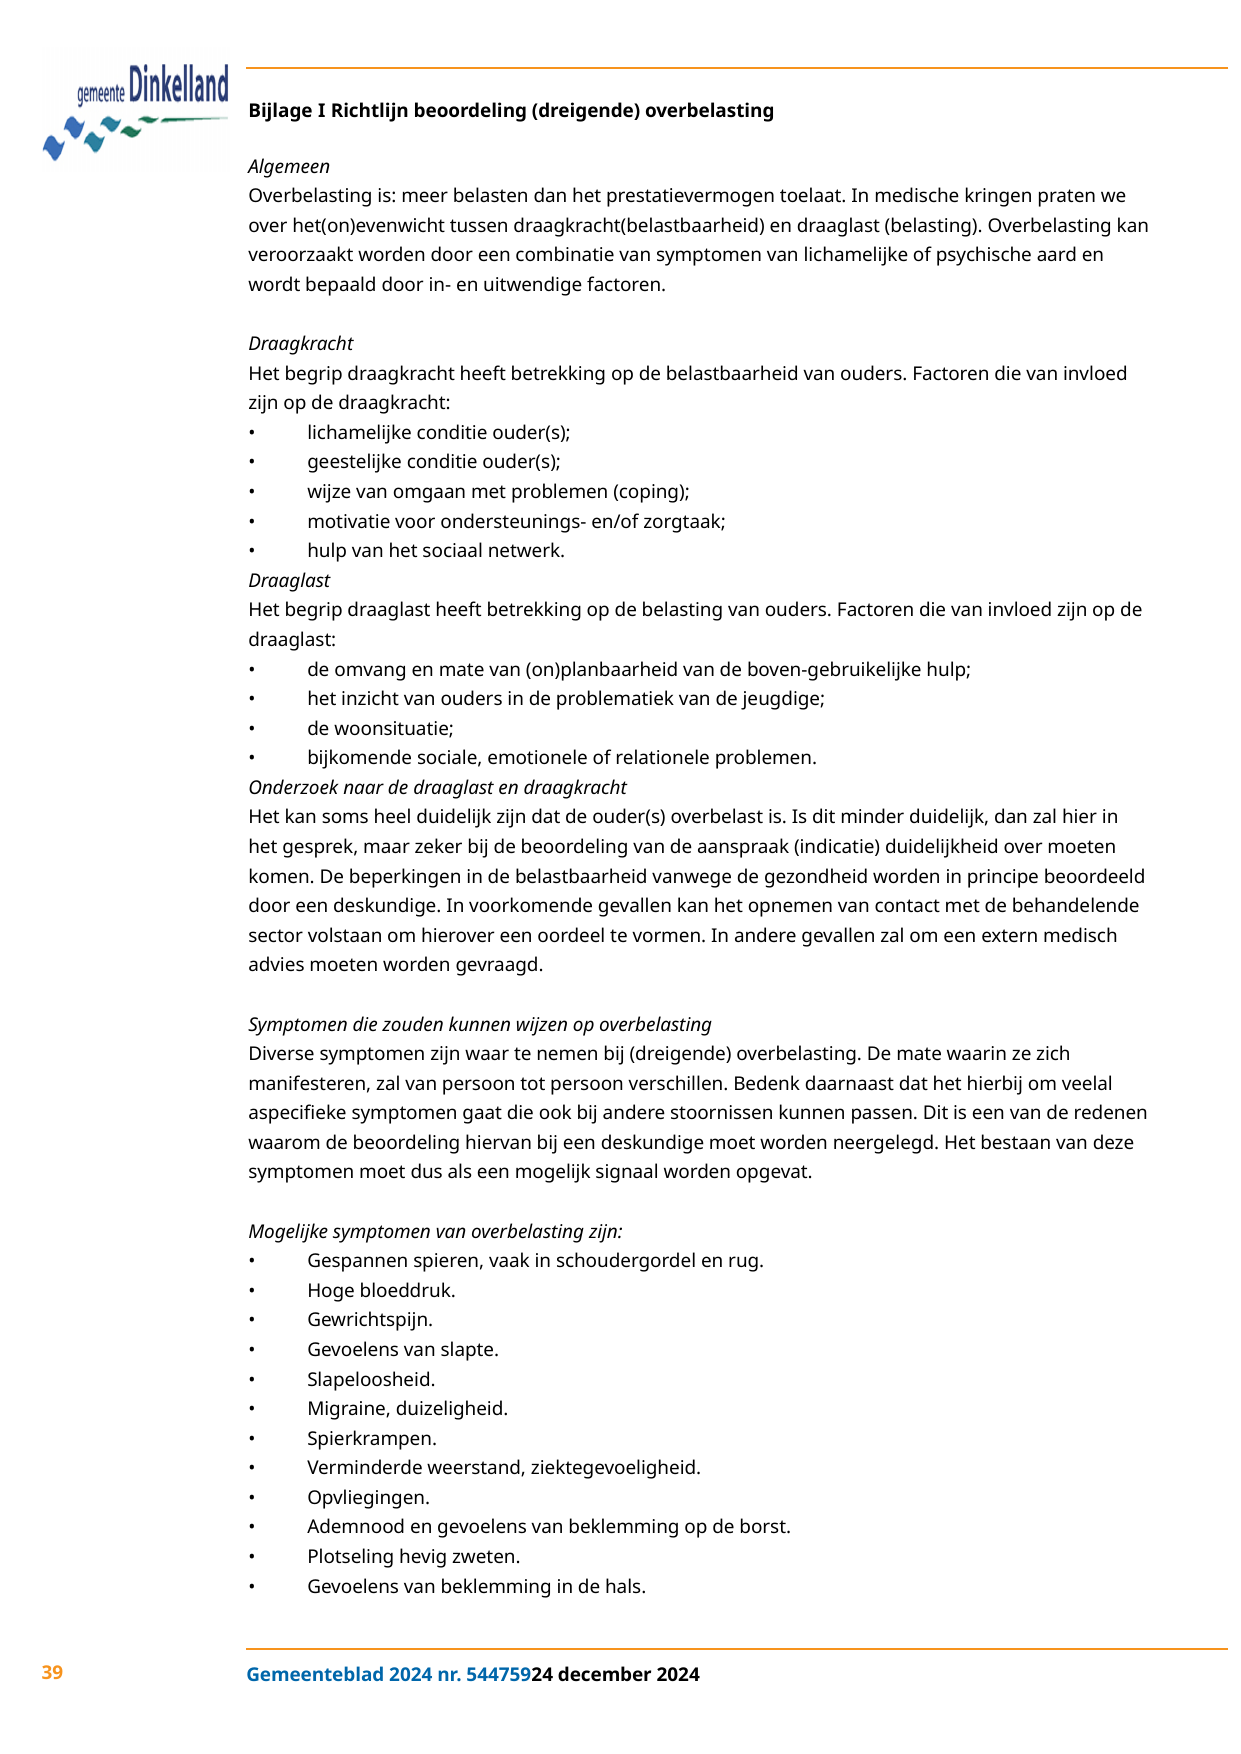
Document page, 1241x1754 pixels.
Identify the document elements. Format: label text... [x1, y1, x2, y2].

text Het begrip draaglast heeft betrekking op de belasting van ouders. Factoren die van invloed zijn op de draaglast: [248, 597, 1152, 652]
list Plotseling hevig zweten. [248, 1543, 1152, 1569]
list lichamelijke conditie ouder(s); [248, 419, 1152, 445]
text Overbelasting is: meer belasten dan het prestatievermogen toelaat. In medische kringen praten we over het(on)evenwicht tussen draagkracht(belastbaarheid) en draaglast (belasting). Overbelasting kan veroorzaakt worden door een combinatie van symptomen van lichamelijke of psychische aard en wordt bepaald door in- en uitwendige factoren. [248, 182, 1152, 297]
list motivatie voor ondersteunings- en/of zorgtaak; [248, 508, 1152, 534]
text Algemeen [248, 153, 1152, 179]
picture [41, 47, 231, 172]
list Gespannen spieren, vaak in schoudergordel en rug. [248, 1247, 1152, 1273]
list Opvliegingen. [248, 1484, 1152, 1510]
list Gevoelens van beklemming in de hals. [248, 1573, 1152, 1599]
list Gevoelens van slapte. [248, 1336, 1152, 1362]
list Migraine, duizeligheid. [248, 1395, 1152, 1421]
list hulp van het sociaal netwerk. [248, 537, 1152, 563]
text Bijlage I Richtlijn beoordeling (dreigende) overbelasting [248, 95, 1152, 123]
list de omvang en mate van (on)planbaarheid van de boven-gebruikelijke hulp; [248, 656, 1152, 682]
text Draagkracht [248, 330, 1152, 356]
text Het kan soms heel duidelijk zijn dat de ouder(s) overbelast is. Is dit minder duidelijk, dan zal hier in het gesprek, maar zeker bij de beoordeling van de aanspraak (indicatie) duidelijkheid over moeten komen. De beperkingen in de belastbaarheid vanwege de gezondheid worden in principe beoordeeld door een deskundige. In voorkomende gevallen kan het opnemen van contact met de behandelende sector volstaan om hierover een oordeel te vormen. In andere gevallen zal om een extern medisch advies moeten worden gevraagd. [248, 804, 1152, 977]
text Mogelijke symptomen van overbelasting zijn: [248, 1218, 1152, 1244]
text Symptomen die zouden kunnen wijzen op overbelasting [248, 1011, 1152, 1037]
text Diverse symptomen zijn waar te nemen bij (dreigende) overbelasting. De mate waarin ze zich manifesteren, zal van persoon tot persoon verschillen. Bedenk daarnaast dat het hierbij om veelal aspecifieke symptomen gaat die ook bij andere stoornissen kunnen passen. Dit is een van de redenen waarom de beoordeling hiervan bij een deskundige moet worden neergelegd. Het bestaan van deze symptomen moet dus als een mogelijk signaal worden opgevat. [248, 1040, 1152, 1184]
list het inzicht van ouders in de problematiek van de jeugdige; [248, 685, 1152, 711]
list bijkomende sociale, emotionele of relationele problemen. [248, 744, 1152, 770]
list Slapeloosheid. [248, 1366, 1152, 1392]
list Gewrichtspijn. [248, 1307, 1152, 1332]
list geestelijke conditie ouder(s); [248, 449, 1152, 474]
list Hoge bloeddruk. [248, 1277, 1152, 1303]
text Het begrip draagkracht heeft betrekking op de belastbaarheid van ouders. Factoren die van invloed zijn op de draagkracht: [248, 360, 1152, 415]
list wijze van omgaan met problemen (coping); [248, 478, 1152, 504]
list de woonsituatie; [248, 715, 1152, 741]
list Ademnood en gevoelens van beklemming op de borst. [248, 1514, 1152, 1539]
text Draaglast [248, 567, 1152, 593]
list Spierkrampen. [248, 1425, 1152, 1451]
text Onderzoek naar de draaglast en draagkracht [248, 774, 1152, 800]
list Verminderde weerstand, ziektegevoeligheid. [248, 1454, 1152, 1480]
